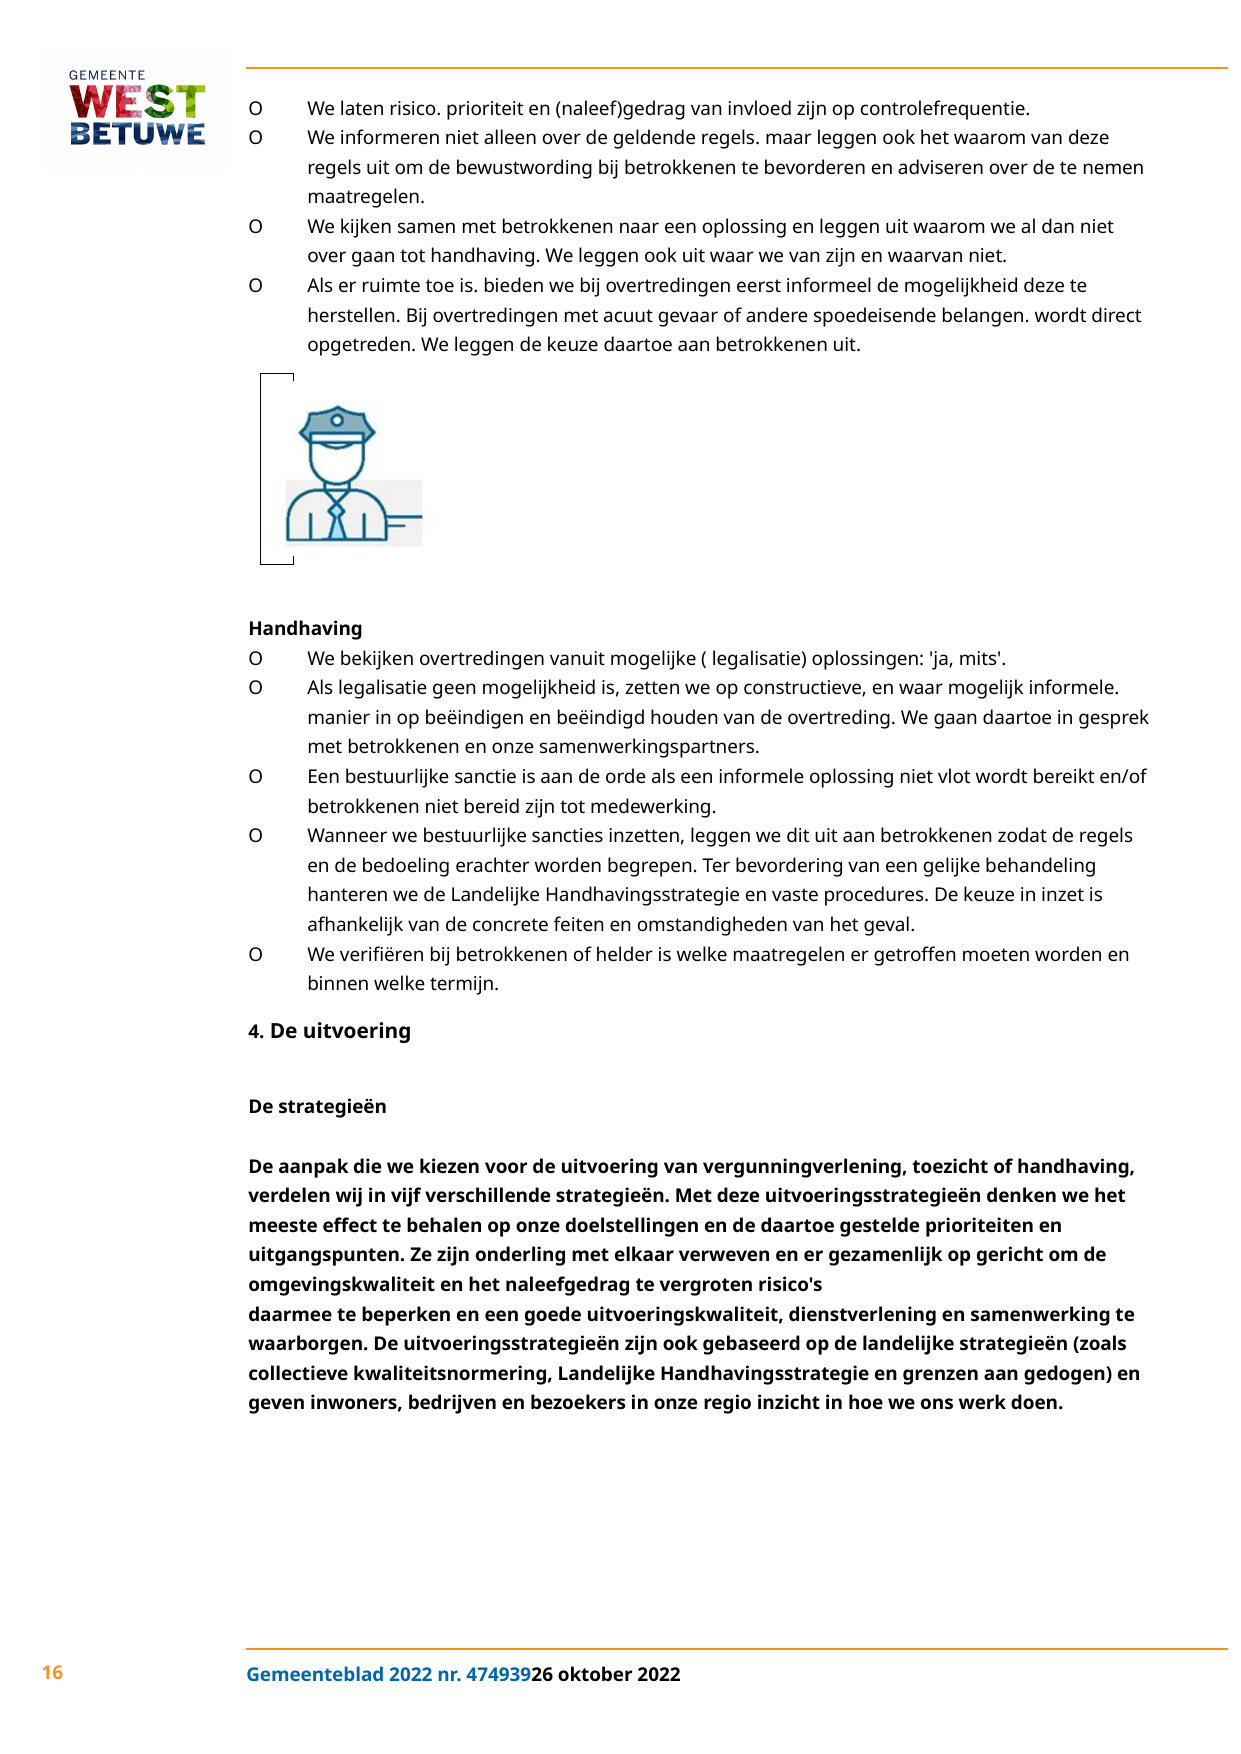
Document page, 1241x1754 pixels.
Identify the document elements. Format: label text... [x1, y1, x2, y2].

list We bekijken overtredingen vanuit mogelijke ( legalisatie) oplossingen: 'ja, mits'. [248, 645, 1152, 671]
text 4. De uitvoering [248, 1016, 1152, 1044]
list Als legalisatie geen mogelijkheid is, zetten we op constructieve, en waar mogelijk informele. manier in op beëindigen en beëindigd houden van de overtreding. We gaan daartoe in gesprek met betrokkenen en onze samenwerkingspartners. [248, 674, 1152, 759]
list Een bestuurlijke sanctie is aan de orde als een informele oplossing niet vlot wordt bereikt en/of betrokkenen niet bereid zijn tot medewerking. [248, 763, 1152, 819]
picture [41, 47, 231, 172]
picture [268, 381, 447, 556]
list We kijken samen met betrokkenen naar een oplossing en leggen uit waarom we al dan niet over gaan tot handhaving. We leggen ook uit waar we van zijn en waarvan niet. [248, 213, 1152, 268]
text De strategieën [248, 1094, 1152, 1119]
text daarmee te beperken en een goede uitvoeringskwaliteit, dienstverlening en samenwerking te waarborgen. De uitvoeringsstrategieën zijn ook gebaseerd op de landelijke strategieën (zoals collectieve kwaliteitsnormering, Landelijke Handhavingsstrategie en grenzen aan gedogen) en geven inwoners, bedrijven en bezoekers in onze regio inzicht in hoe we ons werk doen. [248, 1301, 1152, 1415]
text De aanpak die we kiezen voor de uitvoering van vergunningverlening, toezicht of handhaving, verdelen wij in vijf verschillende strategieën. Met deze uitvoeringsstrategieën denken we het meeste effect te behalen op onze doelstellingen en de daartoe gestelde prioriteiten en uitgangspunten. Ze zijn onderling met elkaar verweven en er gezamenlijk op gericht om de omgevingskwaliteit en het naleefgedrag te vergroten risico's [248, 1153, 1152, 1297]
list We laten risico. prioriteit en (naleef)gedrag van invloed zijn op controlefrequentie. [248, 95, 1152, 121]
list Wanneer we bestuurlijke sancties inzetten, leggen we dit uit aan betrokkenen zodat de regels en de bedoeling erachter worden begrepen. Ter bevordering van een gelijke behandeling hanteren we de Landelijke Handhavingsstrategie en vaste procedures. De keuze in inzet is afhankelijk van de concrete feiten en omstandigheden van het geval. [248, 822, 1152, 937]
list We informeren niet alleen over de geldende regels. maar leggen ook het waarom van deze regels uit om de bewustwording bij betrokkenen te bevorderen en adviseren over de te nemen maatregelen. [248, 124, 1152, 209]
text Handhaving [248, 615, 1152, 641]
list We verifiëren bij betrokkenen of helder is welke maatregelen er getroffen moeten worden en binnen welke termijn. [248, 941, 1152, 996]
list Als er ruimte toe is. bieden we bij overtredingen eerst informeel de mogelijkheid deze te herstellen. Bij overtredingen met acuut gevaar of andere spoedeisende belangen. wordt direct opgetreden. We leggen de keuze daartoe aan betrokkenen uit. [248, 272, 1152, 357]
